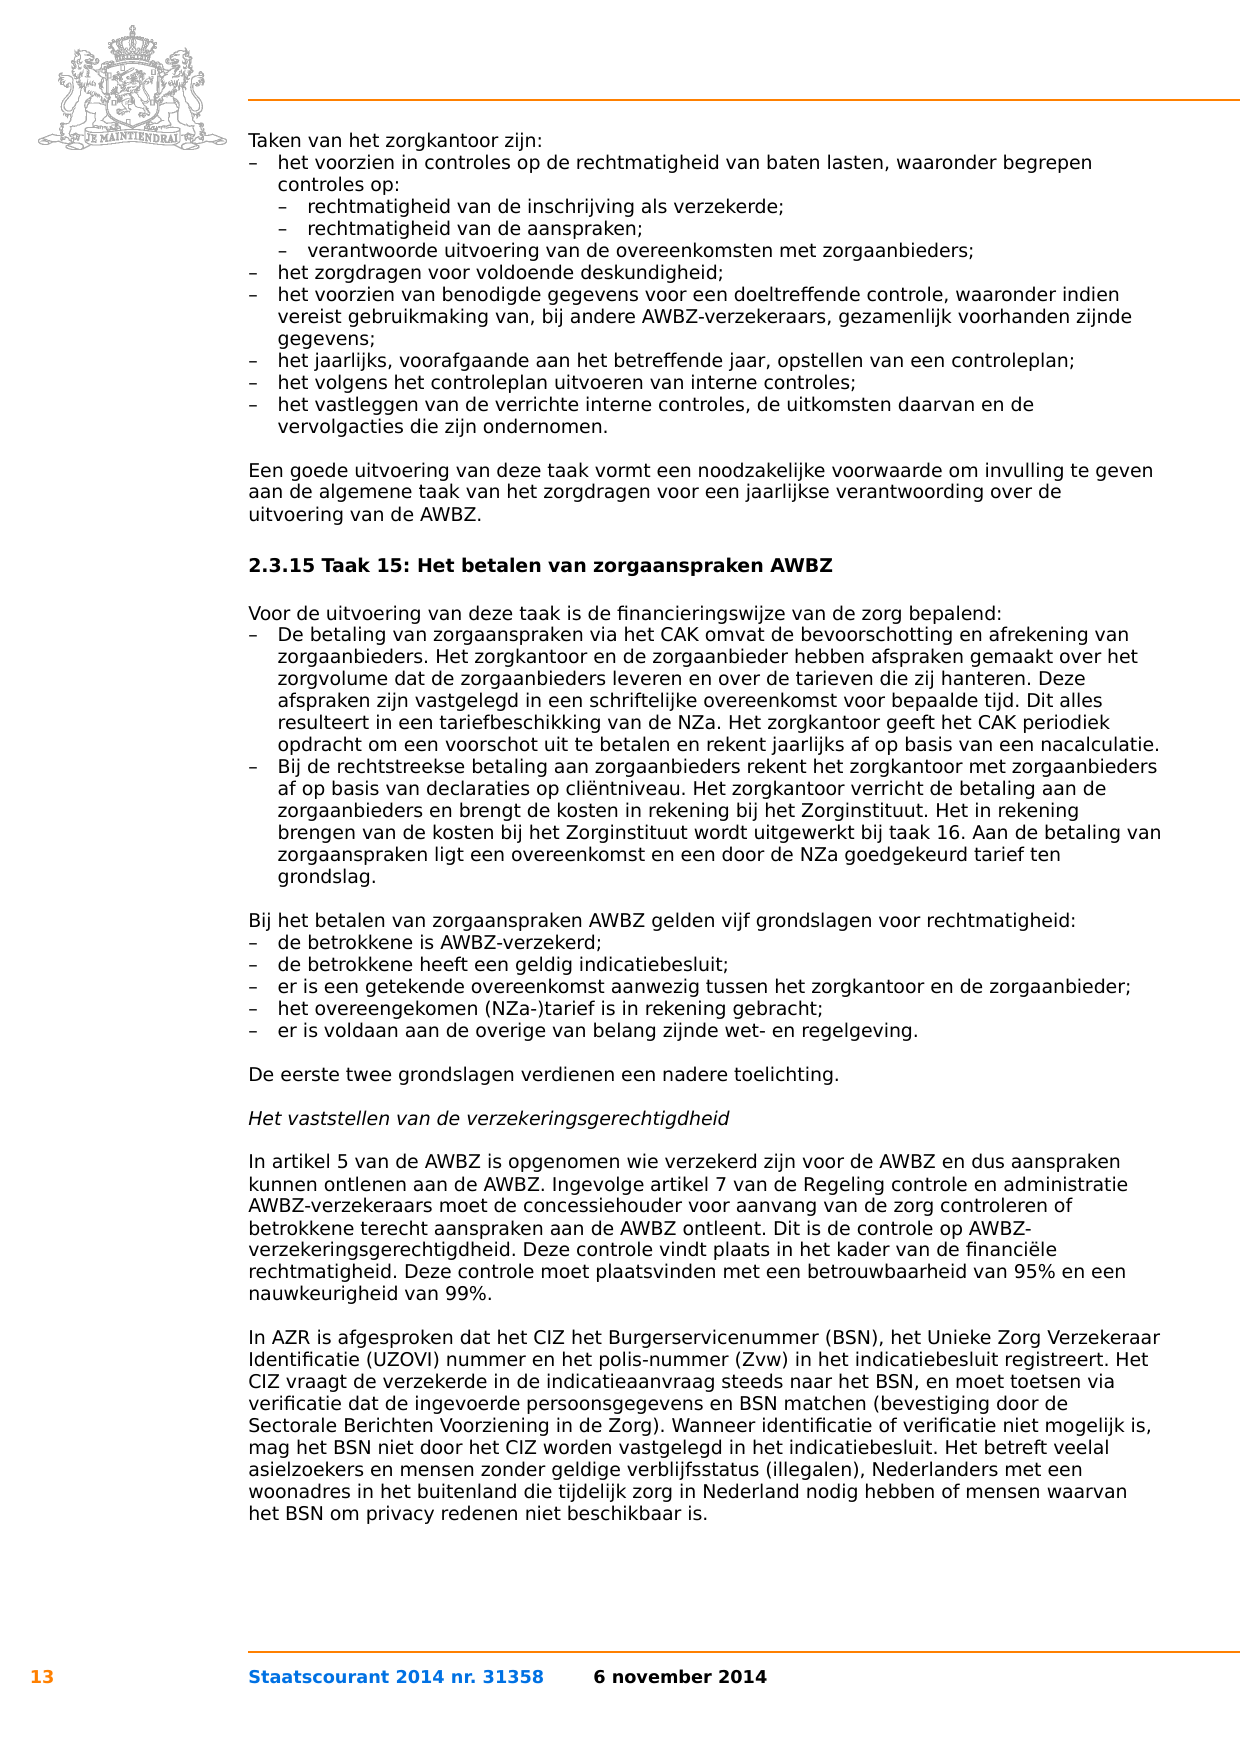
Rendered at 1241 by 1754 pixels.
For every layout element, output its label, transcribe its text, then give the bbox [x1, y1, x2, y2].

text Voor de uitvoering van deze taak is de financieringswijze van de zorg bepalend: [248, 602, 1163, 624]
text – er is voldaan aan de overige van belang zijnde wet- en regelgeving. [248, 1020, 1163, 1042]
text – rechtmatigheid van de inschrijving als verzekerde; [278, 196, 1163, 218]
text Een goede uitvoering van deze taak vormt een noodzakelijke voorwaarde om invulling te geven aan de algemene taak van het zorgdragen voor een jaarlijkse verantwoording over de uitvoering van de AWBZ. [248, 459, 1163, 525]
text In AZR is afgesproken dat het CIZ het Burgerservicenummer (BSN), het Unieke Zorg Verzekeraar Identificatie (UZOVI) nummer en het polis-nummer (Zvw) in het indicatiebesluit registreert. Het CIZ vraagt de verzekerde in de indicatieaanvraag steeds naar het BSN, en moet toetsen via verificatie dat de ingevoerde persoonsgegevens en BSN matchen (bevestiging door de Sectorale Berichten Voorziening in de Zorg). Wanneer identificatie of verificatie niet mogelijk is, mag het BSN niet door het CIZ worden vastgelegd in het indicatiebesluit. Het betreft veelal asielzoekers en mensen zonder geldige verblijfsstatus (illegalen), Nederlanders met een woonadres in het buitenland die tijdelijk zorg in Nederland nodig hebben of mensen waarvan het BSN om privacy redenen niet beschikbaar is. [248, 1327, 1163, 1525]
text In artikel 5 van de AWBZ is opgenomen wie verzekerd zijn voor de AWBZ en dus aanspraken kunnen ontlenen aan de AWBZ. Ingevolge artikel 7 van de Regeling controle en administratie AWBZ-verzekeraars moet de concessiehouder voor aanvang van de zorg controleren of betrokkene terecht aanspraken aan de AWBZ ontleent. Dit is de controle op AWBZ-verzekeringsgerechtigdheid. Deze controle vindt plaats in het kader van de financiële rechtmatigheid. Deze controle moet plaatsvinden met een betrouwbaarheid van 95% en een nauwkeurigheid van 99%. [248, 1151, 1163, 1305]
text Taken van het zorgkantoor zijn: [248, 130, 1163, 152]
subtitle 2.3.15 Taak 15: Het betalen van zorgaanspraken AWBZ [248, 555, 1163, 577]
text – Bij de rechtstreekse betaling aan zorgaanbieders rekent het zorgkantoor met zorgaanbieders af op basis van declaraties op cliëntniveau. Het zorgkantoor verricht de betaling aan de zorgaanbieders en brengt de kosten in rekening bij het Zorginstituut. Het in rekening brengen van de kosten bij het Zorginstituut wordt uitgewerkt bij taak 16. Aan de betaling van zorgaanspraken ligt een overeenkomst en een door de NZa goedgekeurd tarief ten grondslag. [248, 756, 1163, 888]
subtitle Het vaststellen van de verzekeringsgerechtigdheid [248, 1108, 1163, 1129]
text De eerste twee grondslagen verdienen een nadere toelichting. [248, 1064, 1163, 1086]
text – het overeengekomen (NZa-)tarief is in rekening gebracht; [248, 998, 1163, 1020]
text – het vastleggen van de verrichte interne controles, de uitkomsten daarvan en de vervolgacties die zijn ondernomen. [248, 394, 1163, 438]
text Bij het betalen van zorgaanspraken AWBZ gelden vijf grondslagen voor rechtmatigheid: [248, 910, 1163, 932]
text – de betrokkene heeft een geldig indicatiebesluit; [248, 954, 1163, 976]
text – verantwoorde uitvoering van de overeenkomsten met zorgaanbieders; [278, 240, 1163, 262]
text – het voorzien van benodigde gegevens voor een doeltreffende controle, waaronder indien vereist gebruikmaking van, bij andere AWBZ-verzekeraars, gezamenlijk voorhanden zijnde gegevens; [248, 284, 1163, 350]
text – het voorzien in controles op de rechtmatigheid van baten lasten, waaronder begrepen controles op: [248, 152, 1163, 196]
text – er is een getekende overeenkomst aanwezig tussen het zorgkantoor en de zorgaanbieder; [248, 976, 1163, 998]
picture [38, 25, 227, 150]
text – het jaarlijks, voorafgaande aan het betreffende jaar, opstellen van een controleplan; [248, 350, 1163, 372]
text – het volgens het controleplan uitvoeren van interne controles; [248, 372, 1163, 394]
text – de betrokkene is AWBZ-verzekerd; [248, 932, 1163, 954]
text – De betaling van zorgaanspraken via het CAK omvat de bevoorschotting en afrekening van zorgaanbieders. Het zorgkantoor en de zorgaanbieder hebben afspraken gemaakt over het zorgvolume dat de zorgaanbieders leveren en over de tarieven die zij hanteren. Deze afspraken zijn vastgelegd in een schriftelijke overeenkomst voor bepaalde tijd. Dit alles resulteert in een tariefbeschikking van de NZa. Het zorgkantoor geeft het CAK periodiek opdracht om een voorschot uit te betalen en rekent jaarlijks af op basis van een nacalculatie. [248, 624, 1163, 756]
text – het zorgdragen voor voldoende deskundigheid; [248, 262, 1163, 284]
text – rechtmatigheid van de aanspraken; [278, 218, 1163, 240]
